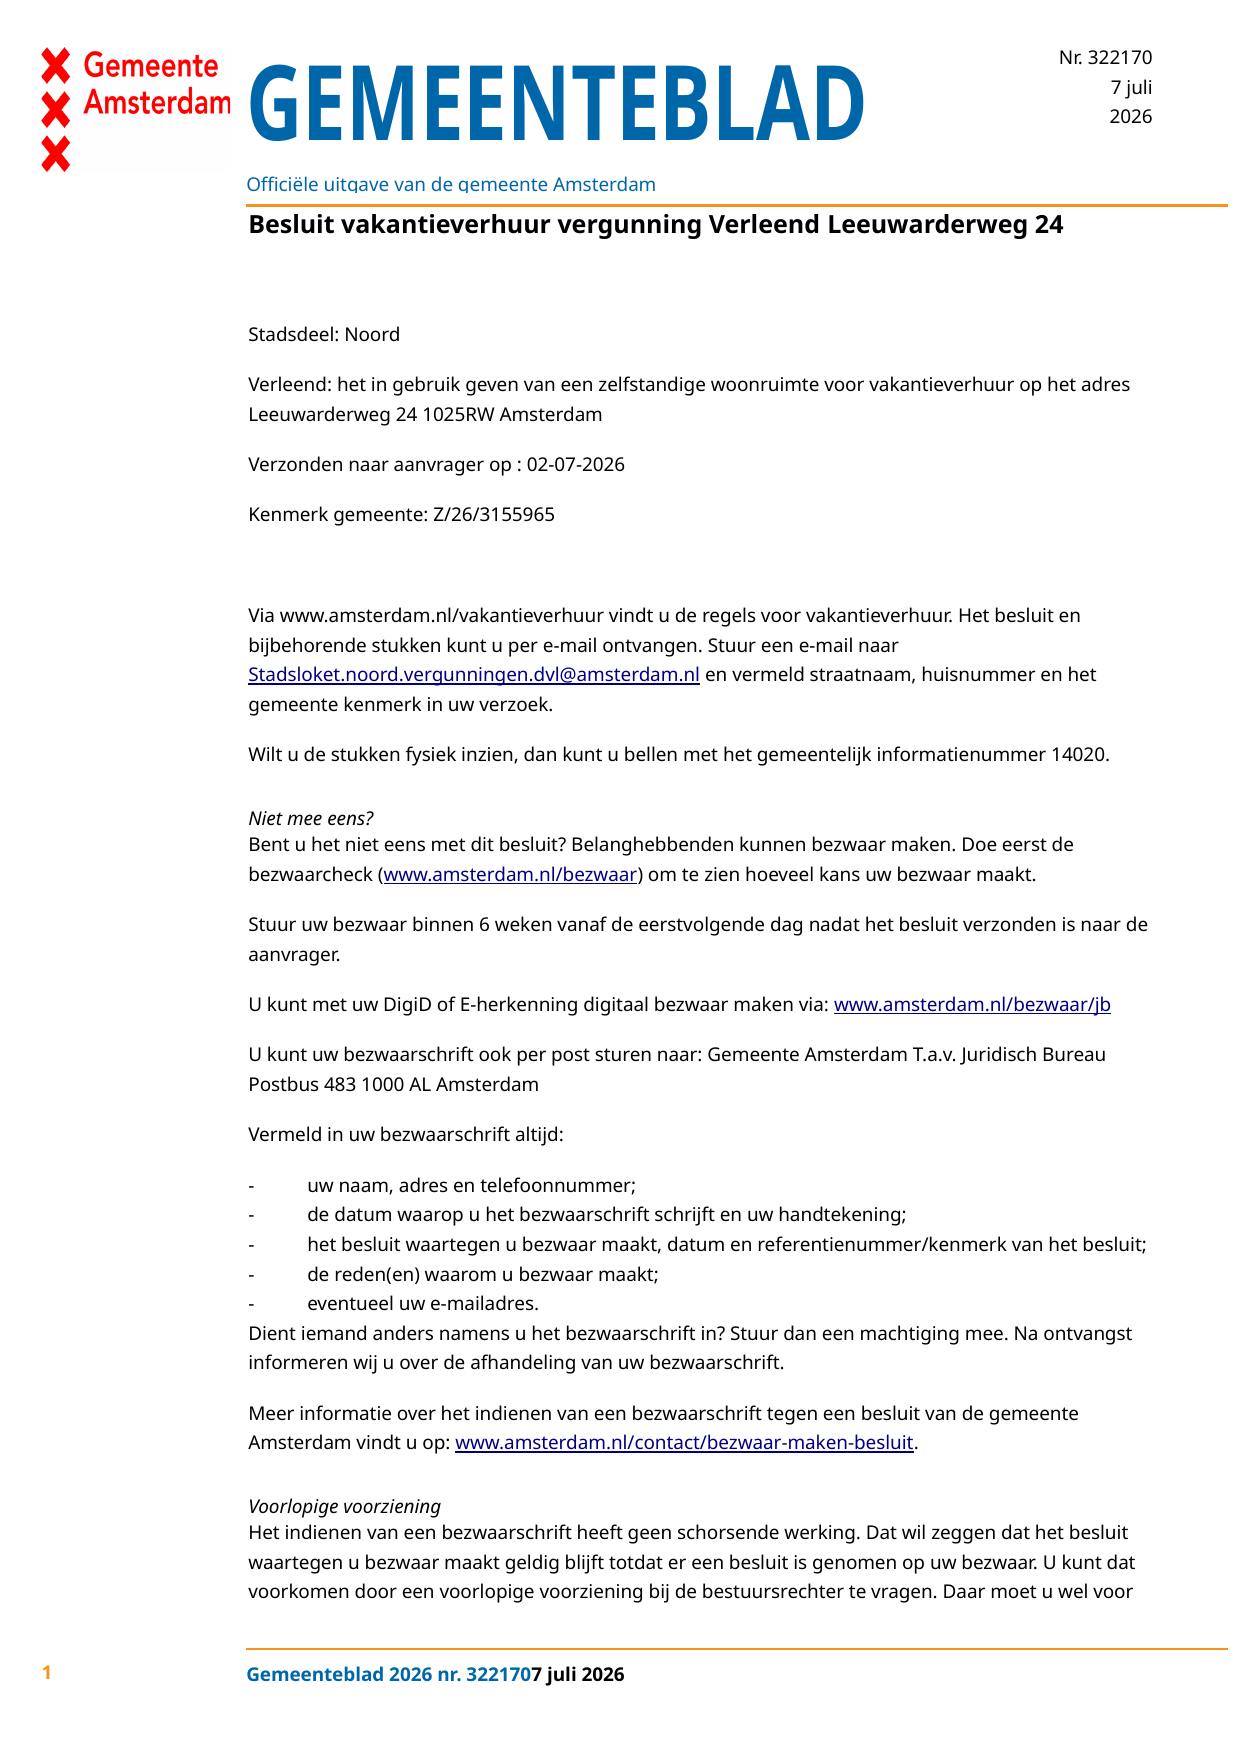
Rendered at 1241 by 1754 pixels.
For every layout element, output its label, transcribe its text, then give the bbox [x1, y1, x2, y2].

text Vermeld in uw bezwaarschrift altijd: [248, 1122, 1152, 1147]
text Dient iemand anders namens u het bezwaarschrift in? Stuur dan een machtiging mee. Na ontvangst informeren wij u over de afhandeling van uw bezwaarschrift. [248, 1320, 1152, 1375]
picture [41, 47, 231, 172]
text Stadsdeel: Noord [248, 321, 1152, 346]
text Voorlopige voorziening [248, 1493, 1152, 1519]
text Verleend: het in gebruik geven van een zelfstandige woonruimte voor vakantieverhuur op het adres Leeuwarderweg 24 1025RW Amsterdam [248, 371, 1152, 426]
text Stuur uw bezwaar binnen 6 weken vanaf de eerstvolgende dag nadat het besluit verzonden is naar de aanvrager. [248, 911, 1152, 967]
list de reden(en) waarom u bezwaar maakt; [248, 1261, 1152, 1287]
text Wilt u de stukken fysiek inzien, dan kunt u bellen met het gemeentelijk informatienummer 14020. [248, 742, 1152, 767]
text Meer informatie over het indienen van een bezwaarschrift tegen een besluit van de gemeente Amsterdam vindt u op: www.amsterdam.nl/contact/bezwaar-maken-besluit. [248, 1400, 1152, 1455]
list het besluit waartegen u bezwaar maakt, datum en referentienummer/kenmerk van het besluit; [248, 1231, 1152, 1257]
text Niet mee eens? [248, 806, 1152, 831]
list uw naam, adres en telefoonnummer; [248, 1172, 1152, 1198]
text U kunt uw bezwaarschrift ook per post sturen naar: Gemeente Amsterdam T.a.v. Juridisch Bureau Postbus 483 1000 AL Amsterdam [248, 1042, 1152, 1097]
text Besluit vakantieverhuur vergunning Verleend Leeuwarderweg 24 [248, 207, 1152, 241]
list eventueel uw e-mailadres. [248, 1290, 1152, 1316]
text Kenmerk gemeente: Z/26/3155965 [248, 502, 1152, 527]
text U kunt met uw DigiD of E-herkenning digitaal bezwaar maken via: www.amsterdam.nl/bezwaar/jb [248, 991, 1152, 1017]
text Het indienen van een bezwaarschrift heeft geen schorsende werking. Dat wil zeggen dat het besluit waartegen u bezwaar maakt geldig blijft totdat er een besluit is genomen op uw bezwaar. U kunt dat voorkomen door een voorlopige voorziening bij de bestuursrechter te vragen. Daar moet u wel voor [248, 1519, 1152, 1604]
text Via www.amsterdam.nl/vakantieverhuur vindt u de regels voor vakantieverhuur. Het besluit en bijbehorende stukken kunt u per e-mail ontvangen. Stuur een e-mail naar Stadsloket.noord.vergunningen.dvl@amsterdam.nl en vermeld straatnaam, huisnummer en het gemeente kenmerk in uw verzoek. [248, 602, 1152, 717]
text Bent u het niet eens met dit besluit? Belanghebbenden kunnen bezwaar maken. Doe eerst de bezwaarcheck (www.amsterdam.nl/bezwaar) om te zien hoeveel kans uw bezwaar maakt. [248, 831, 1152, 887]
text Verzonden naar aanvrager op : 02-07-2026 [248, 451, 1152, 477]
list de datum waarop u het bezwaarschrift schrijft en uw handtekening; [248, 1202, 1152, 1227]
